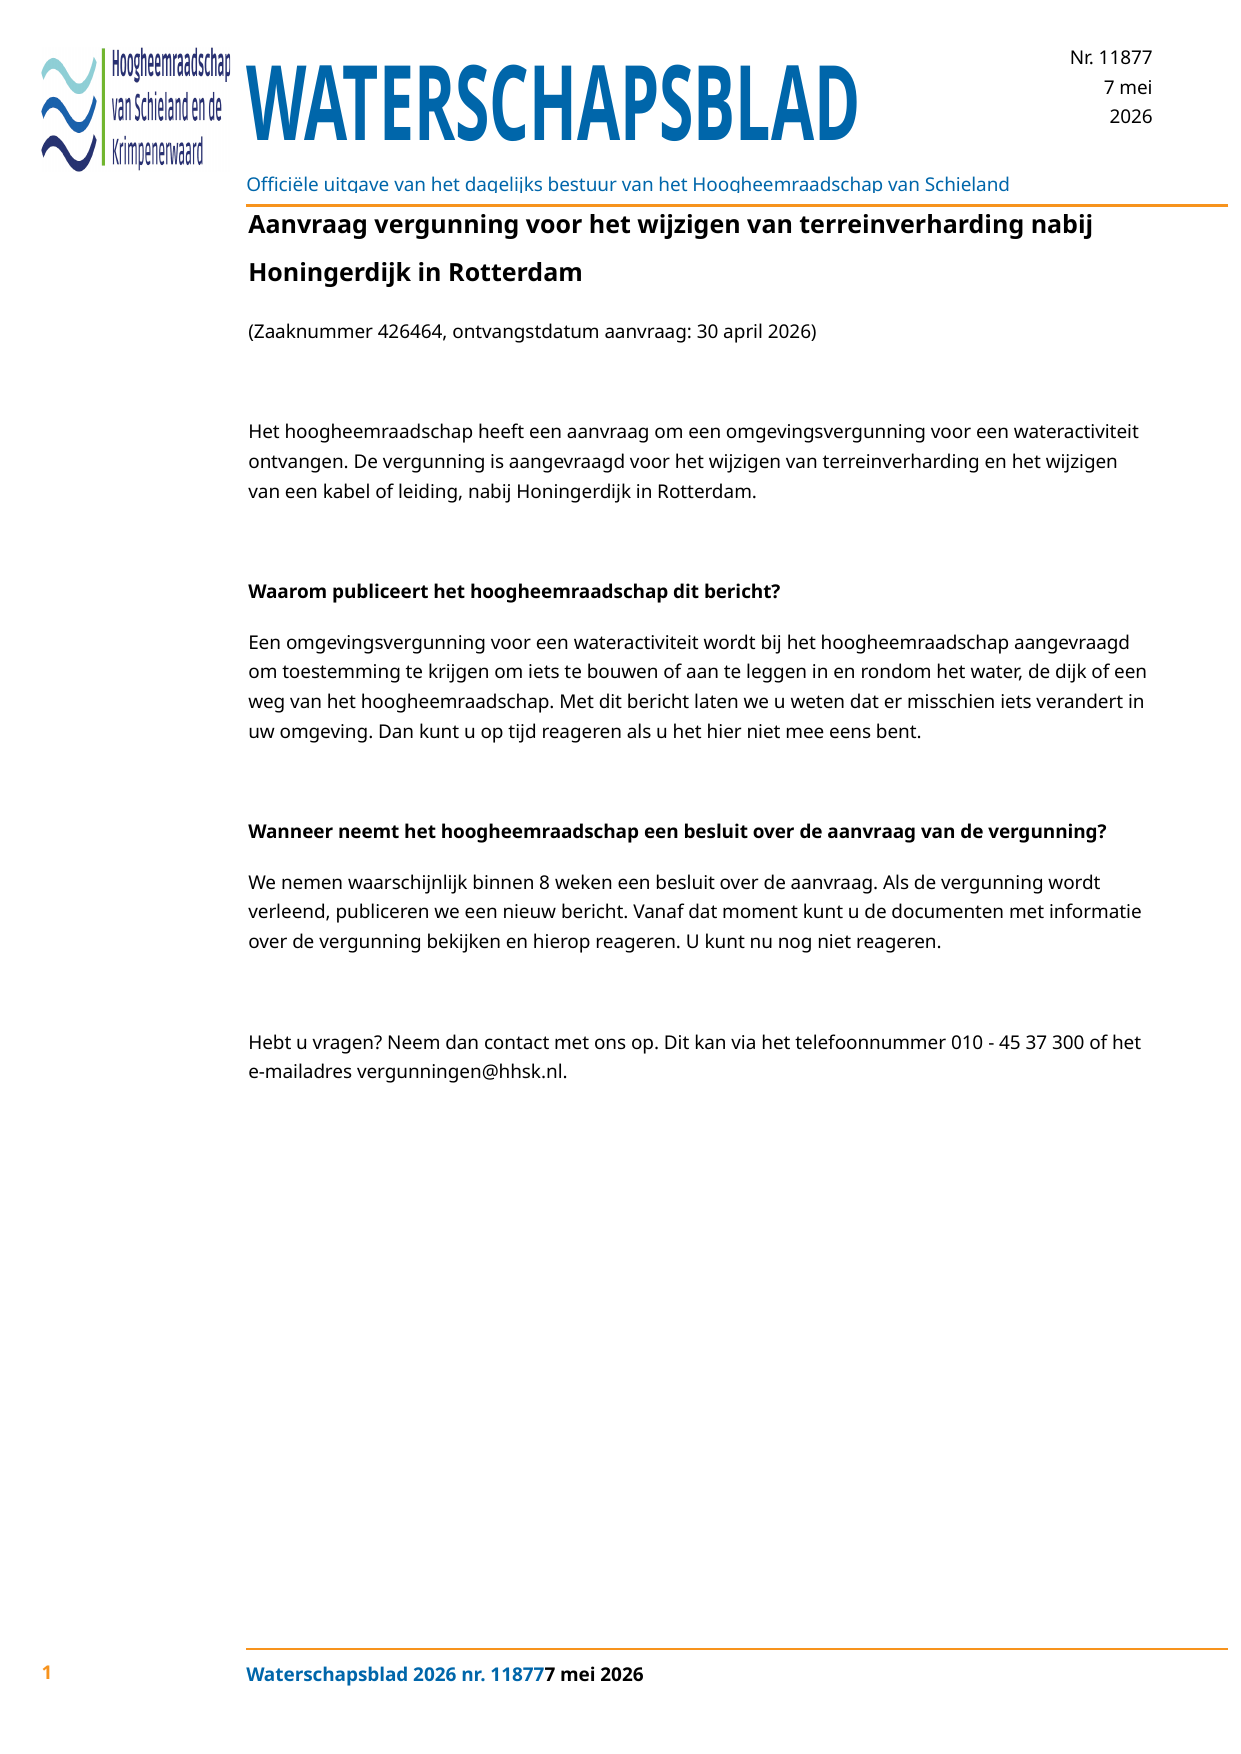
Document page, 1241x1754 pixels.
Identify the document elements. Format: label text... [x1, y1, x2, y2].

text (Zaaknummer 426464, ontvangstdatum aanvraag: 30 april 2026) [248, 318, 1152, 344]
text Waarom publiceert het hoogheemraadschap dit bericht? [248, 579, 1152, 604]
picture [41, 47, 231, 172]
text Een omgevingsvergunning voor een wateractiviteit wordt bij het hoogheemraadschap aangevraagd om toestemming te krijgen om iets te bouwen of aan te leggen in en rondom het water, de dijk of een weg van het hoogheemraadschap. Met dit bericht laten we u weten dat er misschien iets verandert in uw omgeving. Dan kunt u op tijd reageren als u het hier niet mee eens bent. [248, 629, 1152, 744]
text Het hoogheemraadschap heeft een aanvraag om een omgevingsvergunning voor een wateractiviteit ontvangen. De vergunning is aangevraagd voor het wijzigen van terreinverharding en het wijzigen van een kabel of leiding, nabij Honingerdijk in Rotterdam. [248, 419, 1152, 504]
text We nemen waarschijnlijk binnen 8 weken een besluit over de aanvraag. Als de vergunning wordt verleend, publiceren we een nieuw bericht. Vanaf dat moment kunt u de documenten met informatie over de vergunning bekijken en hierop reageren. U kunt nu nog niet reageren. [248, 869, 1152, 954]
text Wanneer neemt het hoogheemraadschap een besluit over de aanvraag van de vergunning? [248, 819, 1152, 844]
text Hebt u vragen? Neem dan contact met ons op. Dit kan via het telefoonnummer 010 - 45 37 300 of het e-mailadres vergunningen@hhsk.nl. [248, 1029, 1152, 1084]
text Aanvraag vergunning voor het wijzigen van terreinverharding nabij Honingerdijk in Rotterdam [248, 207, 1152, 288]
